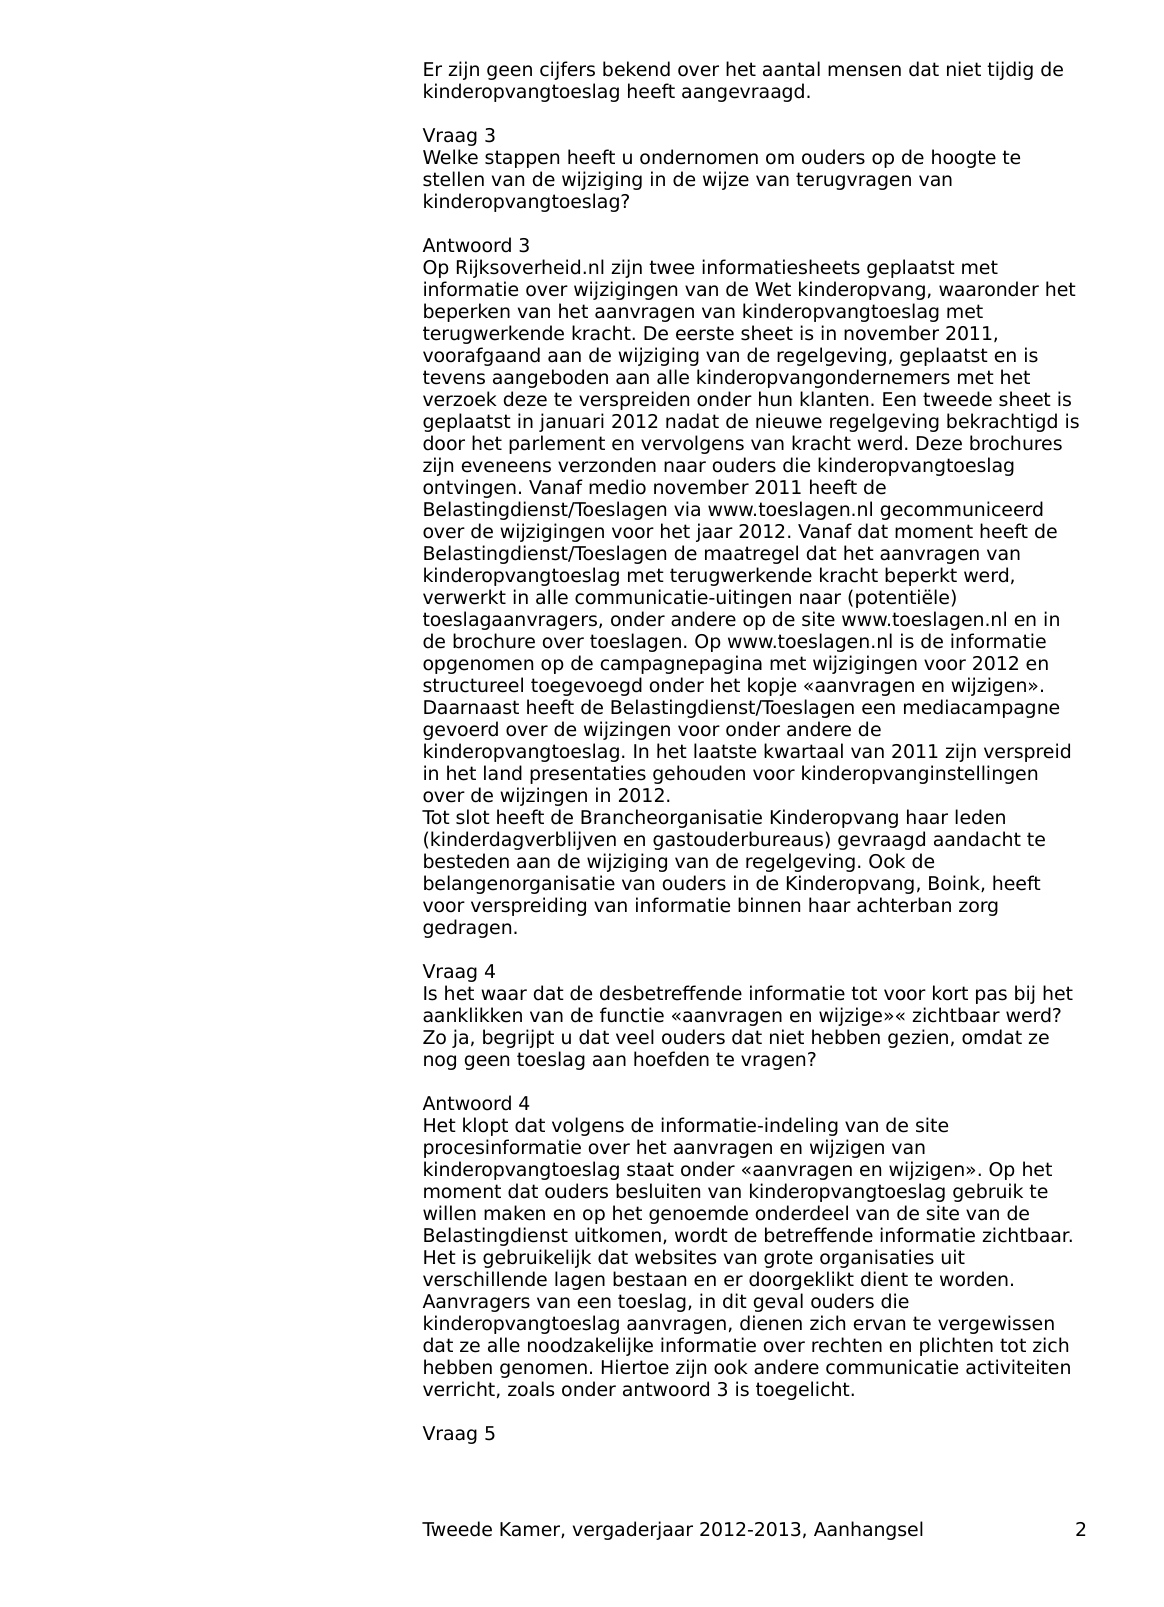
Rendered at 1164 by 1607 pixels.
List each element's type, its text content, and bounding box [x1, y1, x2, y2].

text Welke stappen heeft u ondernomen om ouders op de hoogte te stellen van de wijziging in de wijze van terugvragen van kinderopvangtoeslag? [422, 147, 1087, 213]
text Is het waar dat de desbetreffende informatie tot voor kort pas bij het aanklikken van de functie «aanvragen en wijzige»« zichtbaar werd? Zo ja, begrijpt u dat veel ouders dat niet hebben gezien, omdat ze nog geen toeslag aan hoefden te vragen? [422, 983, 1087, 1071]
text Antwoord 4 [422, 1093, 1087, 1115]
text Op Rijksoverheid.nl zijn twee informatiesheets geplaatst met informatie over wijzigingen van de Wet kinderopvang, waaronder het beperken van het aanvragen van kinderopvangtoeslag met terugwerkende kracht. De eerste sheet is in november 2011, voorafgaand aan de wijziging van de regelgeving, geplaatst en is tevens aangeboden aan alle kinderopvangondernemers met het verzoek deze te verspreiden onder hun klanten. Een tweede sheet is geplaatst in januari 2012 nadat de nieuwe regelgeving bekrachtigd is door het parlement en vervolgens van kracht werd. Deze brochures zijn eveneens verzonden naar ouders die kinderopvangtoeslag ontvingen. Vanaf medio november 2011 heeft de Belastingdienst/Toeslagen via www.toeslagen.nl gecommuniceerd over de wijzigingen voor het jaar 2012. Vanaf dat moment heeft de Belastingdienst/Toeslagen de maatregel dat het aanvragen van kinderopvangtoeslag met terugwerkende kracht beperkt werd, verwerkt in alle communicatie-uitingen naar (potentiële) toeslagaanvragers, onder andere op de site www.toeslagen.nl en in de brochure over toeslagen. Op www.toeslagen.nl is de informatie opgenomen op de campagnepagina met wijzigingen voor 2012 en structureel toegevoegd onder het kopje «aanvragen en wijzigen». Daarnaast heeft de Belastingdienst/Toeslagen een mediacampagne gevoerd over de wijzingen voor onder andere de kinderopvangtoeslag. In het laatste kwartaal van 2011 zijn verspreid in het land presentaties gehouden voor kinderopvanginstellingen over de wijzingen in 2012. [422, 257, 1087, 807]
text Er zijn geen cijfers bekend over het aantal mensen dat niet tijdig de kinderopvangtoeslag heeft aangevraagd. [422, 59, 1087, 103]
text Vraag 4 [422, 961, 1087, 983]
text Vraag 5 [422, 1423, 1087, 1445]
text Antwoord 3 [422, 235, 1087, 257]
text Het klopt dat volgens de informatie-indeling van de site procesinformatie over het aanvragen en wijzigen van kinderopvangtoeslag staat onder «aanvragen en wijzigen». Op het moment dat ouders besluiten van kinderopvangtoeslag gebruik te willen maken en op het genoemde onderdeel van de site van de Belastingdienst uitkomen, wordt de betreffende informatie zichtbaar. Het is gebruikelijk dat websites van grote organisaties uit verschillende lagen bestaan en er doorgeklikt dient te worden. Aanvragers van een toeslag, in dit geval ouders die kinderopvangtoeslag aanvragen, dienen zich ervan te vergewissen dat ze alle noodzakelijke informatie over rechten en plichten tot zich hebben genomen. Hiertoe zijn ook andere communicatie activiteiten verricht, zoals onder antwoord 3 is toegelicht. [422, 1115, 1087, 1401]
text Tot slot heeft de Brancheorganisatie Kinderopvang haar leden (kinderdagverblijven en gastouderbureaus) gevraagd aandacht te besteden aan de wijziging van de regelgeving. Ook de belangenorganisatie van ouders in de Kinderopvang, Boink, heeft voor verspreiding van informatie binnen haar achterban zorg gedragen. [422, 807, 1087, 939]
text Vraag 3 [422, 125, 1087, 147]
